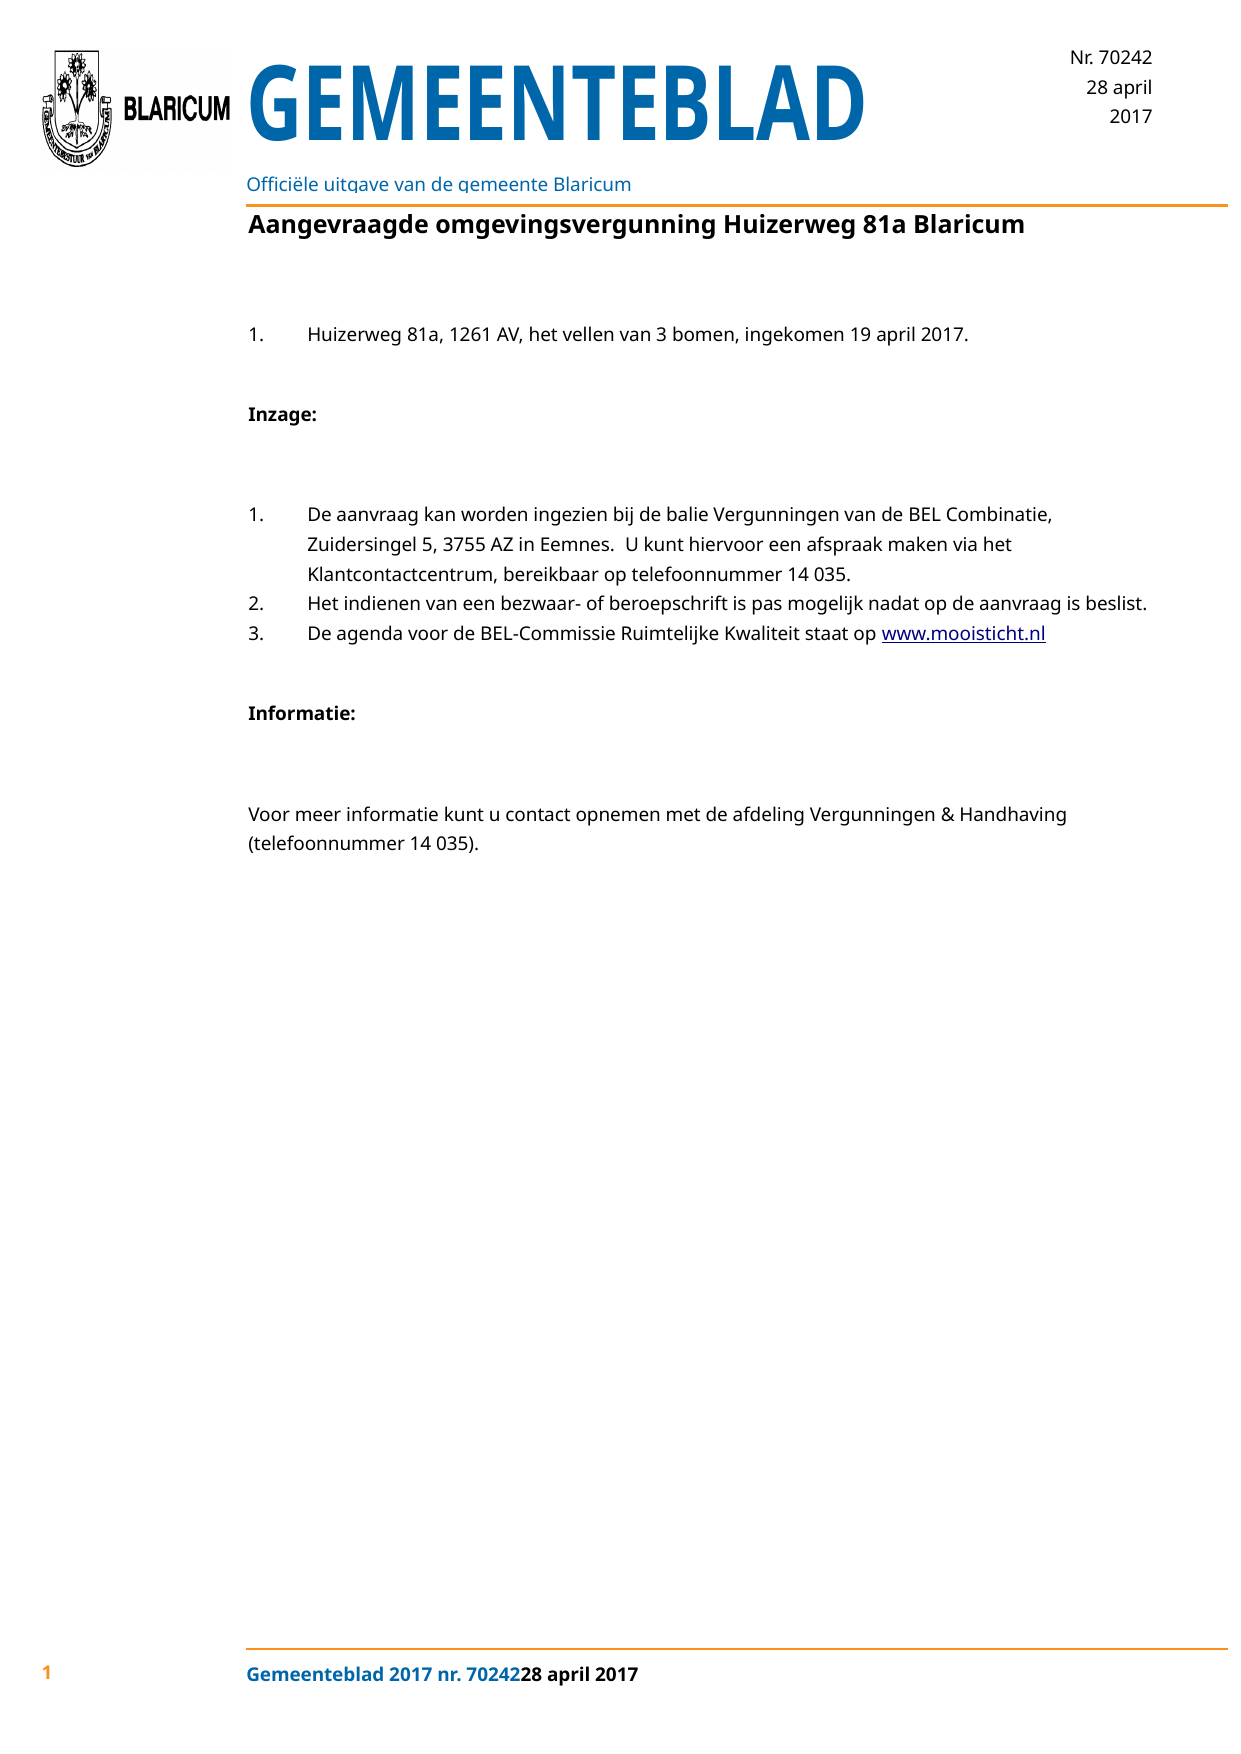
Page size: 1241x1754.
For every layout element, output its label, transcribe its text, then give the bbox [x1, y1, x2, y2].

picture [41, 47, 231, 172]
text Voor meer informatie kunt u contact opnemen met de afdeling Vergunningen & Handhaving (telefoonnummer 14 035). [248, 801, 1152, 856]
list Huizerweg 81a, 1261 AV, het vellen van 3 bomen, ingekomen 19 april 2017. [248, 321, 1152, 346]
list Het indienen van een bezwaar- of beroepschrift is pas mogelijk nadat op de aanvraag is beslist. [248, 590, 1152, 616]
list De aanvraag kan worden ingezien bij de balie Vergunningen van de BEL Combinatie, Zuidersingel 5, 3755 AZ in Eemnes. U kunt hiervoor een afspraak maken via het Klantcontactcentrum, bereikbaar op telefoonnummer 14 035. [248, 502, 1152, 586]
list De agenda voor de BEL-Commissie Ruimtelijke Kwaliteit staat op www.mooisticht.nl [248, 620, 1152, 646]
text Aangevraagde omgevingsvergunning Huizerweg 81a Blaricum [248, 207, 1152, 241]
text Informatie: [248, 700, 1152, 726]
text Inzage: [248, 401, 1152, 426]
